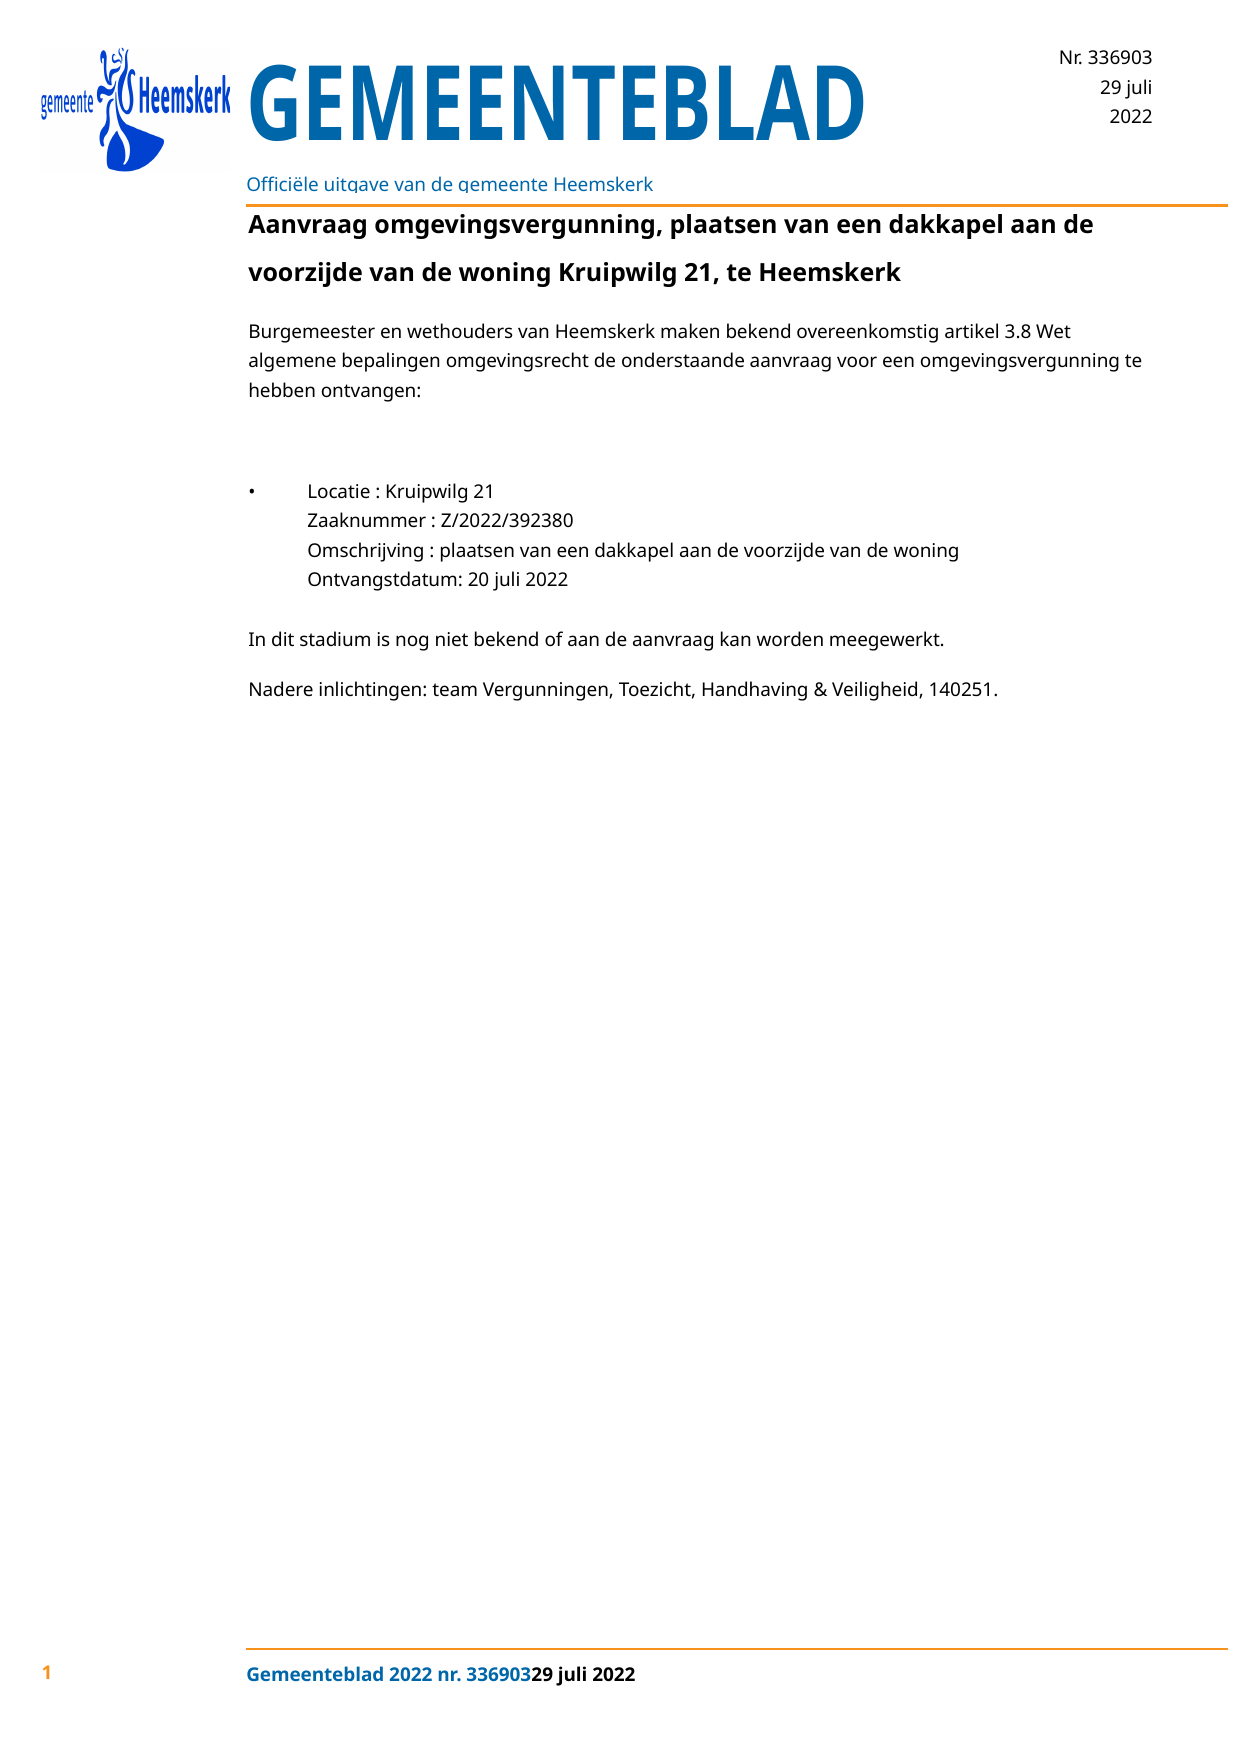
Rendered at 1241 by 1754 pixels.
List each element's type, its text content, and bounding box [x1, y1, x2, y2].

text Nadere inlichtingen: team Vergunningen, Toezicht, Handhaving & Veiligheid, 140251. [248, 676, 1152, 702]
text In dit stadium is nog niet bekend of aan de aanvraag kan worden meegewerkt. [248, 626, 1152, 652]
list Omschrijving : plaatsen van een dakkapel aan de voorzijde van de woning [248, 537, 1152, 563]
list Ontvangstdatum: 20 juli 2022 [248, 567, 1152, 592]
list Zaaknummer : Z/2022/392380 [248, 507, 1152, 533]
list Locatie : Kruipwilg 21 [248, 478, 1152, 504]
text Burgemeester en wethouders van Heemskerk maken bekend overeenkomstig artikel 3.8 Wet algemene bepalingen omgevingsrecht de onderstaande aanvraag voor een omgevingsvergunning te hebben ontvangen: [248, 318, 1152, 403]
picture [41, 47, 231, 172]
text Aanvraag omgevingsvergunning, plaatsen van een dakkapel aan de voorzijde van de woning Kruipwilg 21, te Heemskerk [248, 207, 1152, 288]
